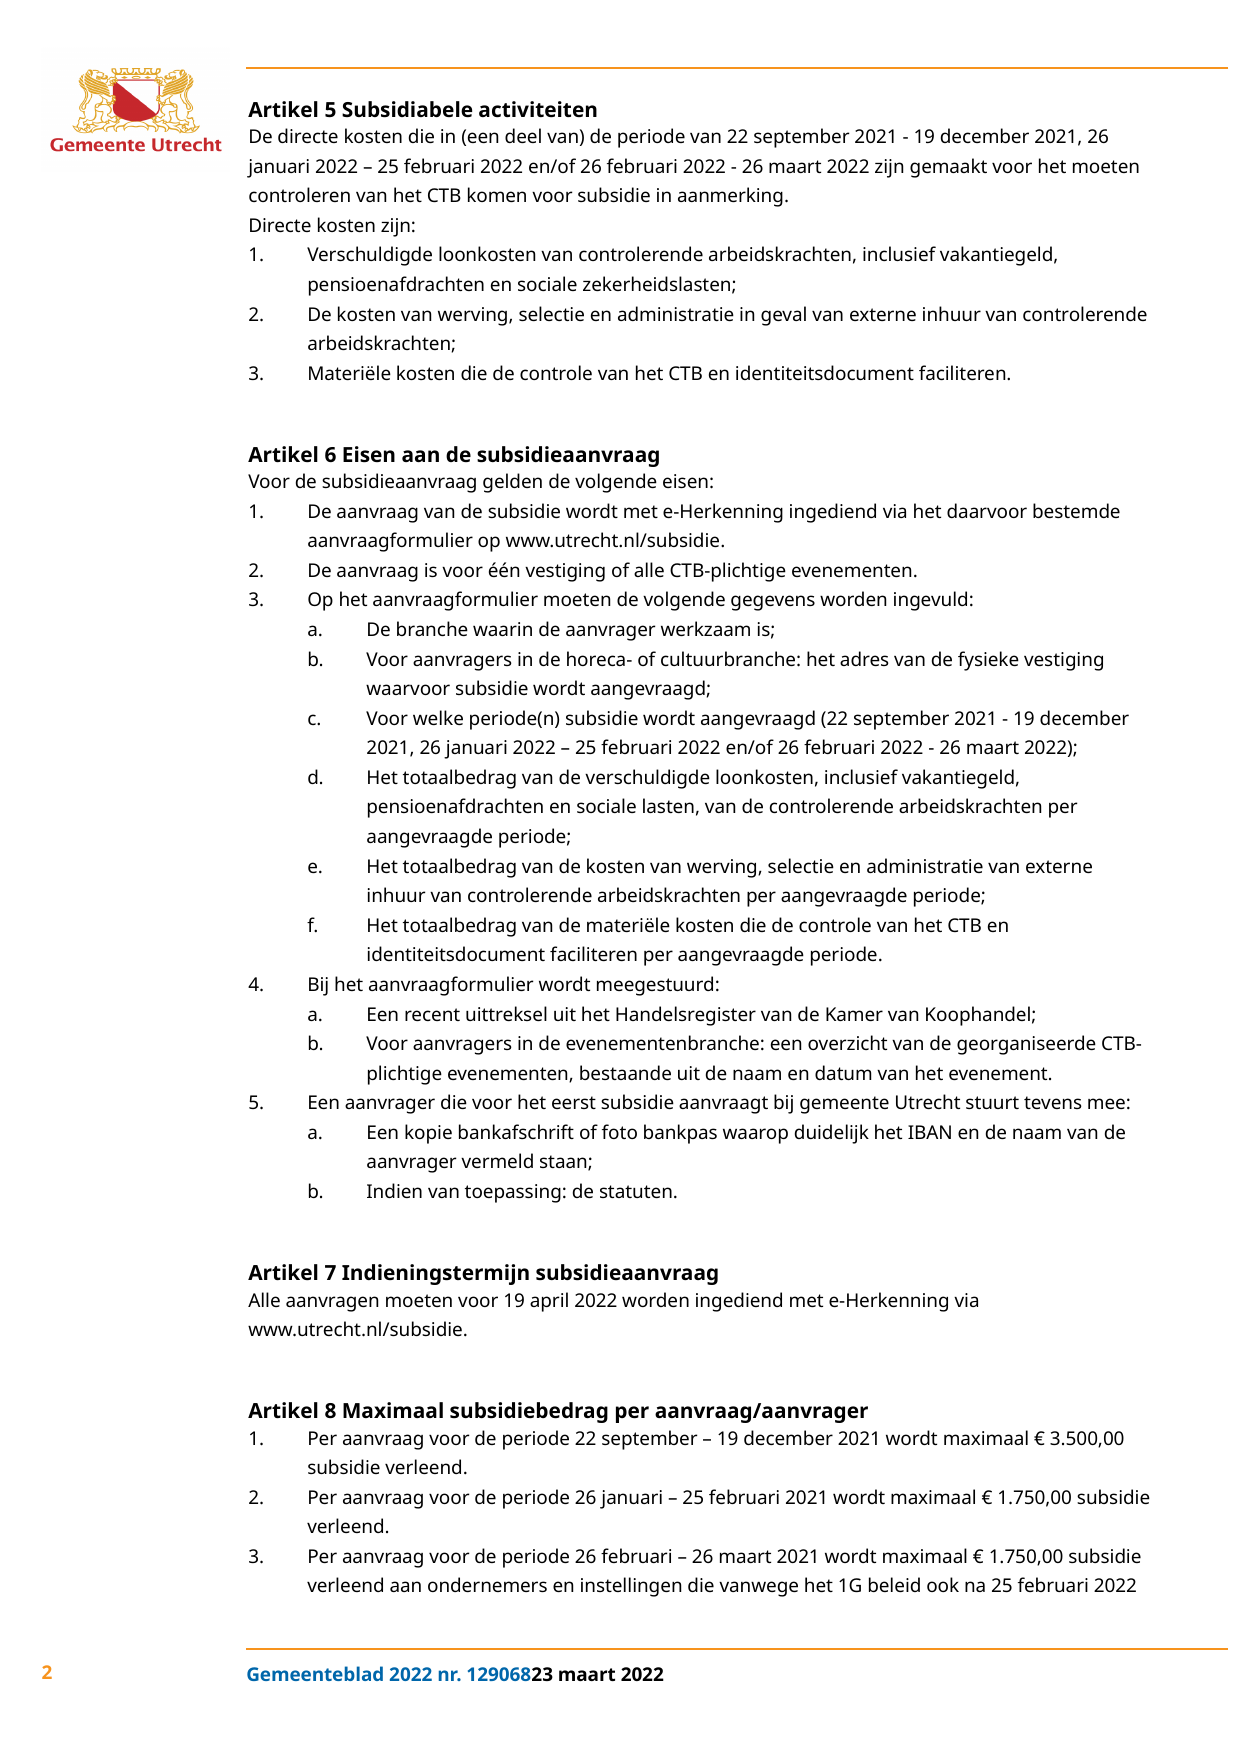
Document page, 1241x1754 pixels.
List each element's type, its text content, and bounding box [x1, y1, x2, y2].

list De kosten van werving, selectie en administratie in geval van externe inhuur van controlerende arbeidskrachten; [248, 301, 1152, 356]
text Artikel 6 Eisen aan de subsidieaanvraag [248, 440, 1152, 468]
list Op het aanvraagformulier moeten de volgende gegevens worden ingevuld: [248, 587, 1152, 612]
text Artikel 5 Subsidiabele activiteiten [248, 95, 1152, 123]
picture [41, 47, 231, 172]
list De branche waarin de aanvrager werkzaam is; [307, 616, 1152, 642]
list Voor aanvragers in de evenementenbranche: een overzicht van de georganiseerde CTB-plichtige evenementen, bestaande uit de naam en datum van het evenement. [307, 1030, 1152, 1086]
list Het totaalbedrag van de verschuldigde loonkosten, inclusief vakantiegeld, pensioenafdrachten en sociale lasten, van de controlerende arbeidskrachten per aangevraagde periode; [307, 764, 1152, 849]
list Bij het aanvraagformulier wordt meegestuurd: [248, 971, 1152, 997]
list Het totaalbedrag van de materiële kosten die de controle van het CTB en identiteitsdocument faciliteren per aangevraagde periode. [307, 912, 1152, 967]
list Per aanvraag voor de periode 26 februari – 26 maart 2021 wordt maximaal € 1.750,00 subsidie verleend aan ondernemers en instellingen die vanwege het 1G beleid ook na 25 februari 2022 [248, 1543, 1152, 1598]
list Een aanvrager die voor het eerst subsidie aanvraagt bij gemeente Utrecht stuurt tevens mee: [248, 1089, 1152, 1115]
list Verschuldigde loonkosten van controlerende arbeidskrachten, inclusief vakantiegeld, pensioenafdrachten en sociale zekerheidslasten; [248, 242, 1152, 297]
text Directe kosten zijn: [248, 212, 1152, 238]
list Het totaalbedrag van de kosten van werving, selectie en administratie van externe inhuur van controlerende arbeidskrachten per aangevraagde periode; [307, 853, 1152, 908]
list Voor welke periode(n) subsidie wordt aangevraagd (22 september 2021 - 19 december 2021, 26 januari 2022 – 25 februari 2022 en/of 26 februari 2022 - 26 maart 2022); [307, 705, 1152, 760]
list Materiële kosten die de controle van het CTB en identiteitsdocument faciliteren. [248, 360, 1152, 386]
list Per aanvraag voor de periode 22 september – 19 december 2021 wordt maximaal € 3.500,00 subsidie verleend. [248, 1425, 1152, 1480]
text De directe kosten die in (een deel van) de periode van 22 september 2021 - 19 december 2021, 26 januari 2022 – 25 februari 2022 en/of 26 februari 2022 - 26 maart 2022 zijn gemaakt voor het moeten controleren van het CTB komen voor subsidie in aanmerking. [248, 123, 1152, 208]
list Voor aanvragers in de horeca- of cultuurbranche: het adres van de fysieke vestiging waarvoor subsidie wordt aangevraagd; [307, 646, 1152, 701]
text Alle aanvragen moeten voor 19 april 2022 worden ingediend met e-Herkenning via www.utrecht.nl/subsidie. [248, 1287, 1152, 1342]
text Artikel 8 Maximaal subsidiebedrag per aanvraag/aanvrager [248, 1396, 1152, 1425]
list Per aanvraag voor de periode 26 januari – 25 februari 2021 wordt maximaal € 1.750,00 subsidie verleend. [248, 1484, 1152, 1539]
list De aanvraag van de subsidie wordt met e-Herkenning ingediend via het daarvoor bestemde aanvraagformulier op www.utrecht.nl/subsidie. [248, 498, 1152, 553]
text Artikel 7 Indieningstermijn subsidieaanvraag [248, 1258, 1152, 1287]
text Voor de subsidieaanvraag gelden de volgende eisen: [248, 468, 1152, 494]
list Indien van toepassing: de statuten. [307, 1178, 1152, 1204]
list De aanvraag is voor één vestiging of alle CTB-plichtige evenementen. [248, 557, 1152, 583]
list Een kopie bankafschrift of foto bankpas waarop duidelijk het IBAN en de naam van de aanvrager vermeld staan; [307, 1119, 1152, 1174]
list Een recent uittreksel uit het Handelsregister van de Kamer van Koophandel; [307, 1001, 1152, 1027]
